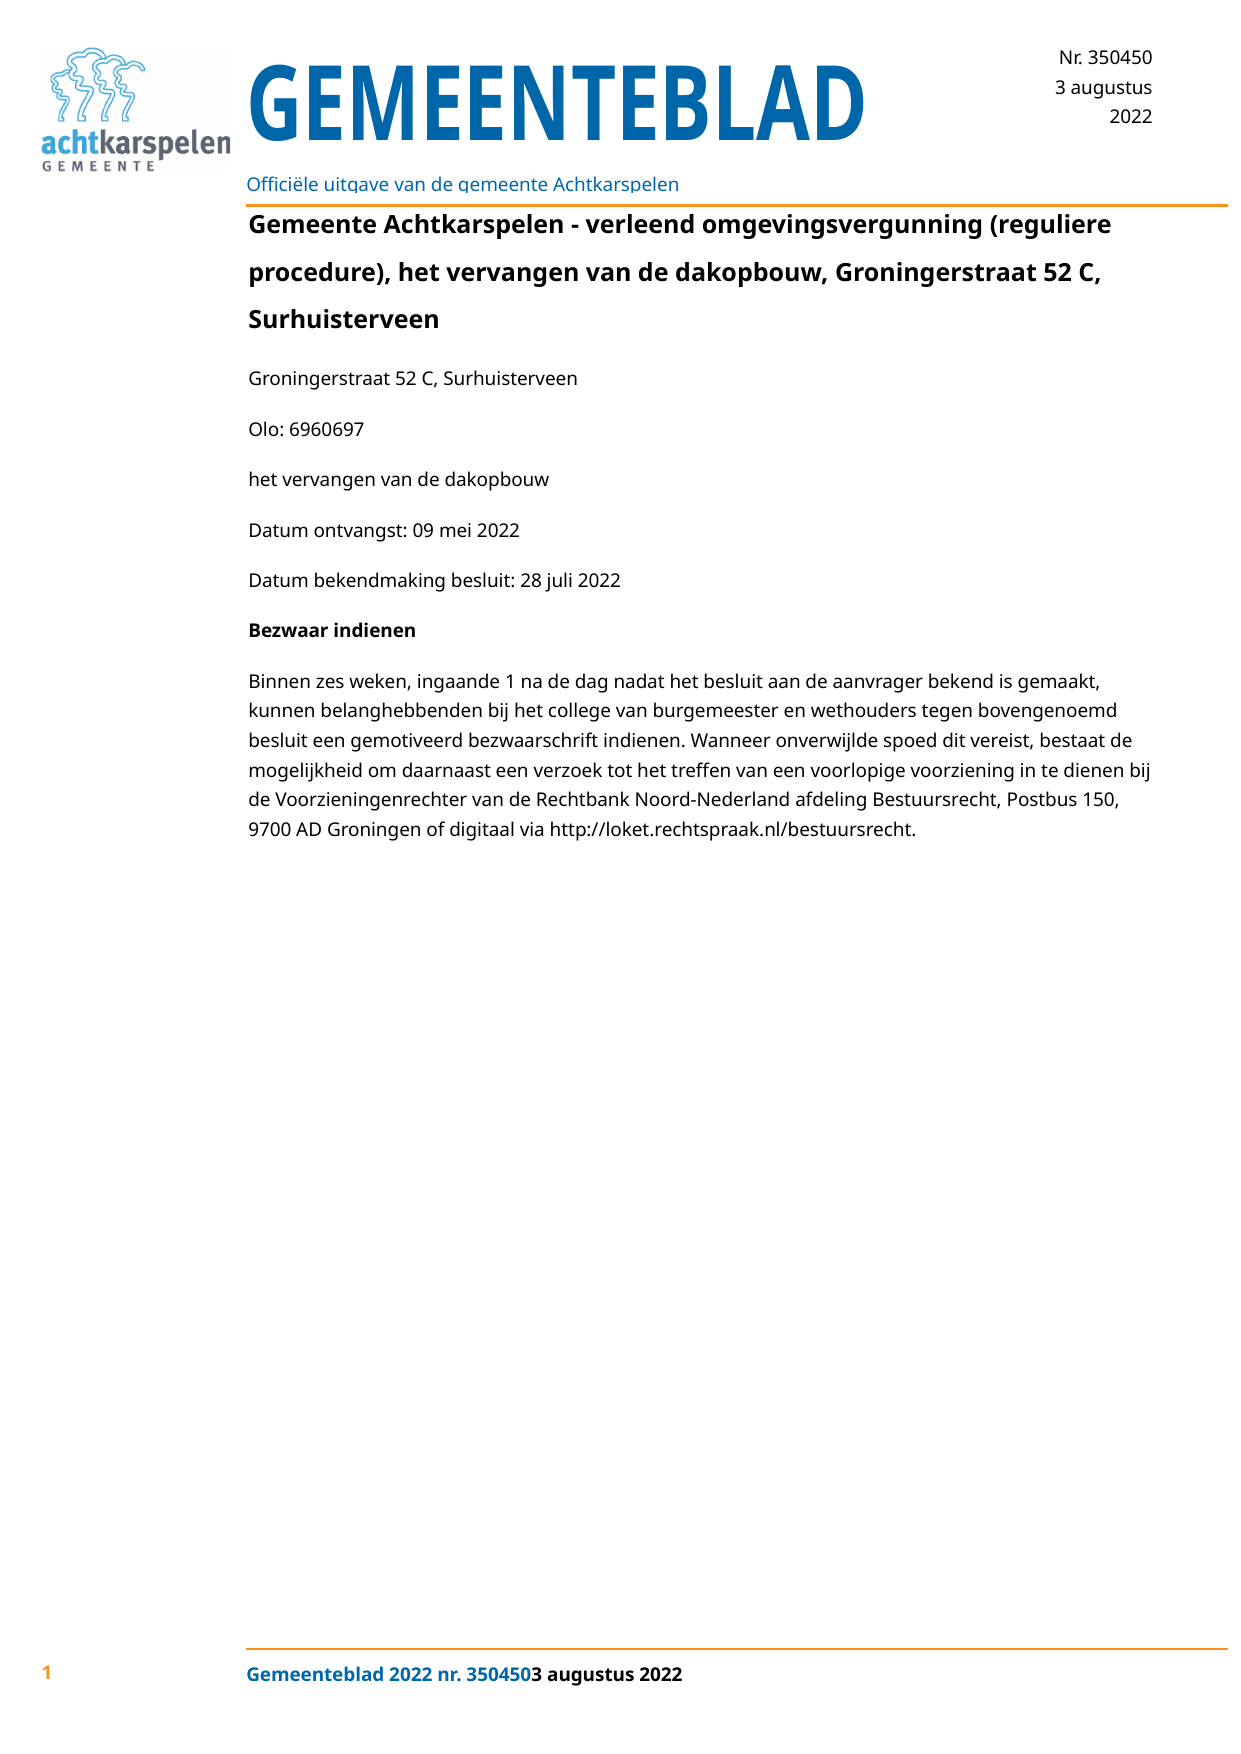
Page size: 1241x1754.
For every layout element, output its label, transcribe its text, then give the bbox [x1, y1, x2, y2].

text Olo: 6960697 [248, 416, 1152, 442]
text Bezwaar indienen [248, 618, 1152, 643]
text Datum bekendmaking besluit: 28 juli 2022 [248, 567, 1152, 593]
text het vervangen van de dakopbouw [248, 466, 1152, 492]
text Binnen zes weken, ingaande 1 na de dag nadat het besluit aan de aanvrager bekend is gemaakt, kunnen belanghebbenden bij het college van burgemeester en wethouders tegen bovengenoemd besluit een gemotiveerd bezwaarschrift indienen. Wanneer onverwijlde spoed dit vereist, bestaat de mogelijkheid om daarnaast een verzoek tot het treffen van een voorlopige voorziening in te dienen bij de Voorzieningenrechter van de Rechtbank Noord-Nederland afdeling Bestuursrecht, Postbus 150, 9700 AD Groningen of digitaal via http://loket.rechtspraak.nl/bestuursrecht. [248, 668, 1152, 842]
text Datum ontvangst: 09 mei 2022 [248, 517, 1152, 542]
text Groningerstraat 52 C, Surhuisterveen [248, 366, 1152, 391]
text Gemeente Achtkarspelen - verleend omgevingsvergunning (reguliere procedure), het vervangen van de dakopbouw, Groningerstraat 52 C, Surhuisterveen [248, 207, 1152, 336]
picture [41, 47, 231, 172]
